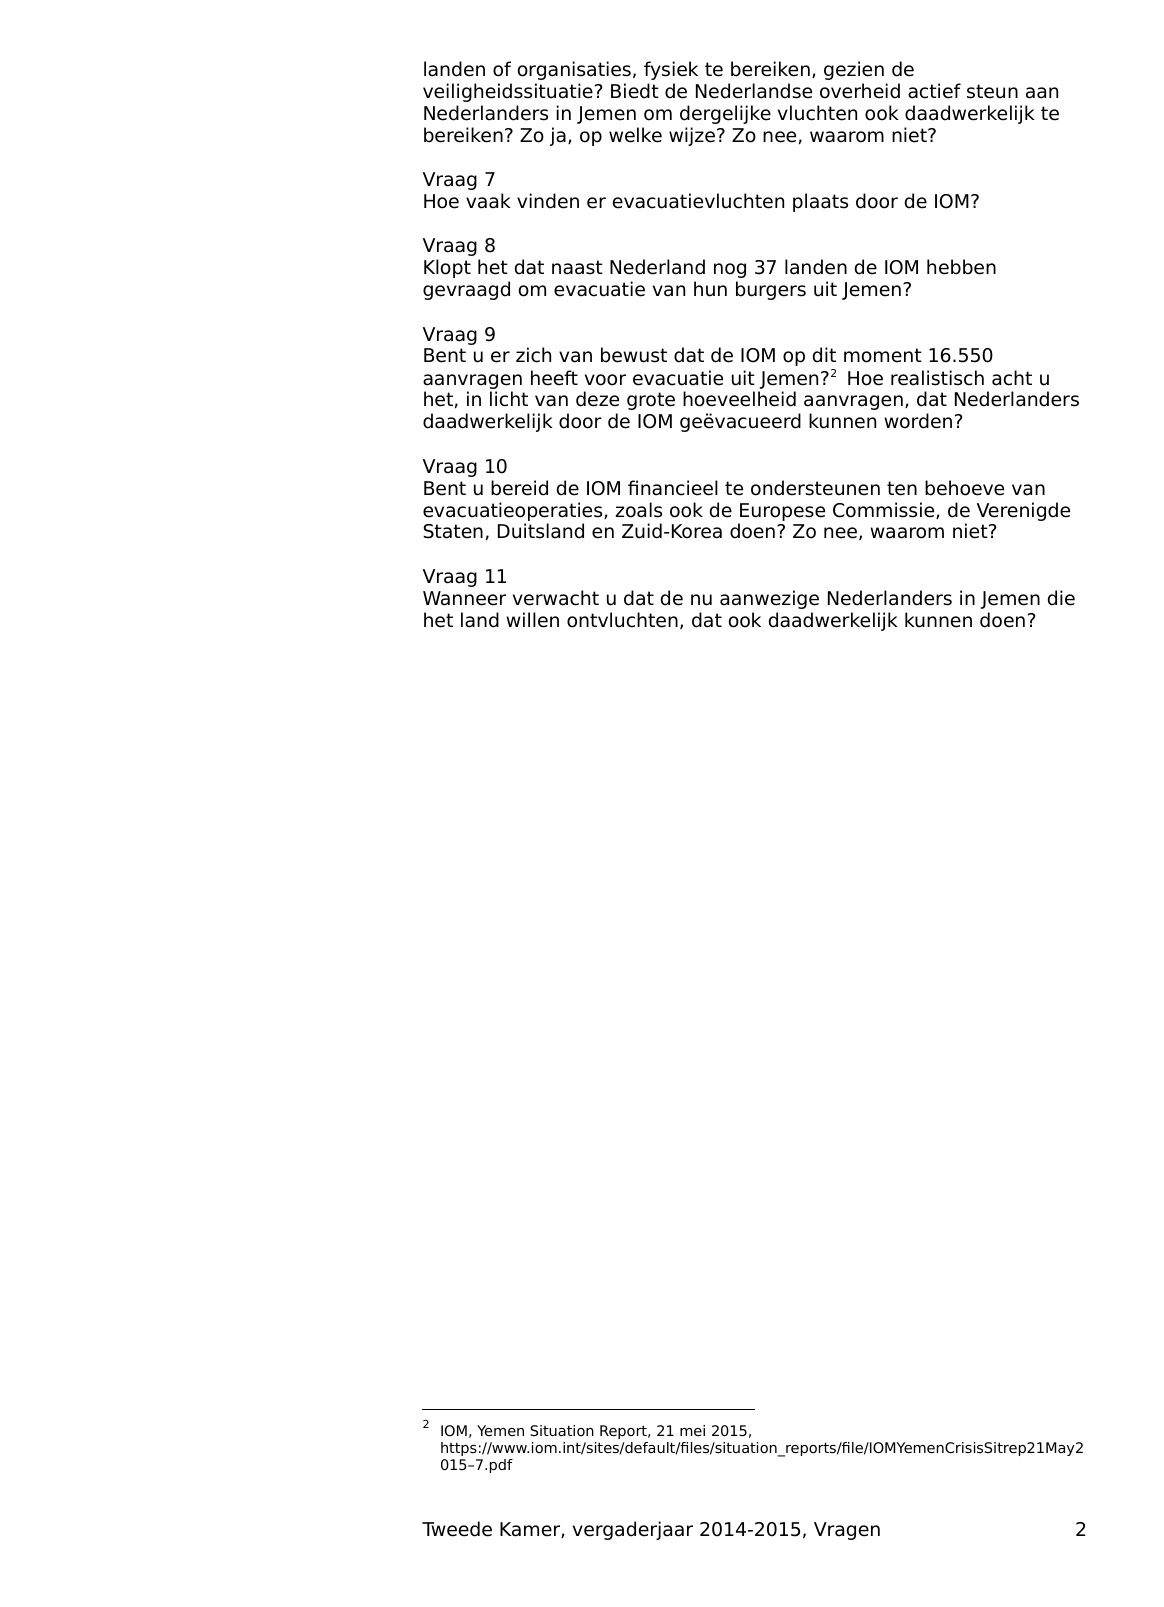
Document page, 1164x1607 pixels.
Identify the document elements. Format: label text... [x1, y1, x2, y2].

text Bent u er zich van bewust dat de IOM op dit moment 16.550 aanvragen heeft voor evacuatie uit Jemen? Hoe realistisch acht u het, in licht van deze grote hoeveelheid aanvragen, dat Nederlanders daadwerkelijk door de IOM geëvacueerd kunnen worden? [422, 345, 1087, 433]
text Hoe vaak vinden er evacuatievluchten plaats door de IOM? [422, 191, 1087, 213]
text Vraag 7 [422, 169, 1087, 191]
text Vraag 9 [422, 323, 1087, 345]
text Vraag 11 [422, 566, 1087, 588]
text Vraag 10 [422, 456, 1087, 477]
text Klopt het dat naast Nederland nog 37 landen de IOM hebben gevraagd om evacuatie van hun burgers uit Jemen? [422, 257, 1087, 301]
text Bent u bereid de IOM financieel te ondersteunen ten behoeve van evacuatieoperaties, zoals ook de Europese Commissie, de Verenigde Staten, Duitsland en Zuid-Korea doen? Zo nee, waarom niet? [422, 477, 1087, 543]
text IOM, Yemen Situation Report, 21 mei 2015, https://www.iom.int/sites/default/files/situation_reports/file/IOMYemenCrisisSitrep21May2015–7.pdf [422, 1418, 1087, 1474]
text landen of organisaties, fysiek te bereiken, gezien de veiligheidssituatie? Biedt de Nederlandse overheid actief steun aan Nederlanders in Jemen om dergelijke vluchten ook daadwerkelijk te bereiken? Zo ja, op welke wijze? Zo nee, waarom niet? [422, 59, 1087, 147]
text Vraag 8 [422, 235, 1087, 257]
text Wanneer verwacht u dat de nu aanwezige Nederlanders in Jemen die het land willen ontvluchten, dat ook daadwerkelijk kunnen doen? [422, 588, 1087, 632]
